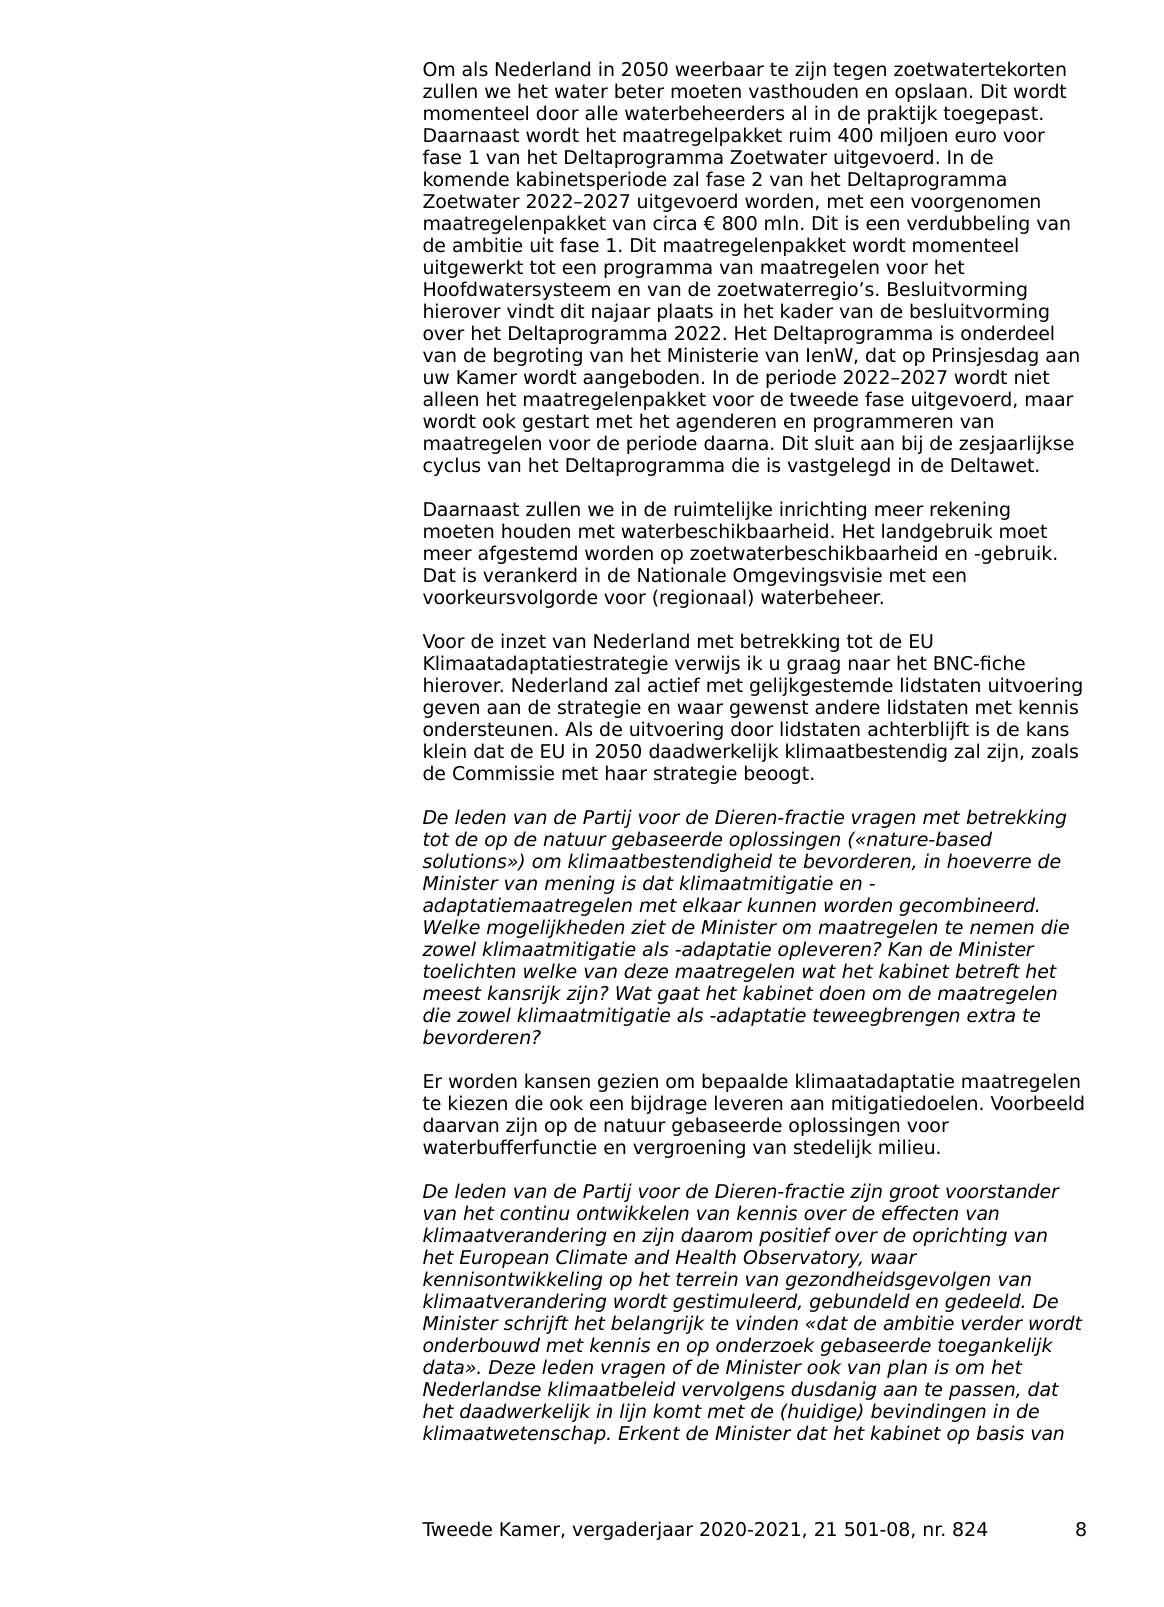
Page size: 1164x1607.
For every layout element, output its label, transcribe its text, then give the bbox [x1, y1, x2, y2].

text De leden van de Partij voor de Dieren-fractie vragen met betrekking tot de op de natuur gebaseerde oplossingen («nature-based solutions») om klimaatbestendigheid te bevorderen, in hoeverre de Minister van mening is dat klimaatmitigatie en -adaptatiemaatregelen met elkaar kunnen worden gecombineerd. Welke mogelijkheden ziet de Minister om maatregelen te nemen die zowel klimaatmitigatie als -adaptatie opleveren? Kan de Minister toelichten welke van deze maatregelen wat het kabinet betreft het meest kansrijk zijn? Wat gaat het kabinet doen om de maatregelen die zowel klimaatmitigatie als -adaptatie teweegbrengen extra te bevorderen? [422, 807, 1087, 1049]
text De leden van de Partij voor de Dieren-fractie zijn groot voorstander van het continu ontwikkelen van kennis over de effecten van klimaatverandering en zijn daarom positief over de oprichting van het European Climate and Health Observatory, waar kennisontwikkeling op het terrein van gezondheidsgevolgen van klimaatverandering wordt gestimuleerd, gebundeld en gedeeld. De Minister schrijft het belangrijk te vinden «dat de ambitie verder wordt onderbouwd met kennis en op onderzoek gebaseerde toegankelijk data». Deze leden vragen of de Minister ook van plan is om het Nederlandse klimaatbeleid vervolgens dusdanig aan te passen, dat het daadwerkelijk in lijn komt met de (huidige) bevindingen in de klimaatwetenschap. Erkent de Minister dat het kabinet op basis van [422, 1181, 1087, 1445]
text Om als Nederland in 2050 weerbaar te zijn tegen zoetwatertekorten zullen we het water beter moeten vasthouden en opslaan. Dit wordt momenteel door alle waterbeheerders al in de praktijk toegepast. Daarnaast wordt het maatregelpakket ruim 400 miljoen euro voor fase 1 van het Deltaprogramma Zoetwater uitgevoerd. In de komende kabinetsperiode zal fase 2 van het Deltaprogramma Zoetwater 2022–2027 uitgevoerd worden, met een voorgenomen maatregelenpakket van circa € 800 mln. Dit is een verdubbeling van de ambitie uit fase 1. Dit maatregelenpakket wordt momenteel uitgewerkt tot een programma van maatregelen voor het Hoofdwatersysteem en van de zoetwaterregio’s. Besluitvorming hierover vindt dit najaar plaats in het kader van de besluitvorming over het Deltaprogramma 2022. Het Deltaprogramma is onderdeel van de begroting van het Ministerie van IenW, dat op Prinsjesdag aan uw Kamer wordt aangeboden. In de periode 2022–2027 wordt niet alleen het maatregelenpakket voor de tweede fase uitgevoerd, maar wordt ook gestart met het agenderen en programmeren van maatregelen voor de periode daarna. Dit sluit aan bij de zesjaarlijkse cyclus van het Deltaprogramma die is vastgelegd in de Deltawet. [422, 59, 1087, 477]
text Voor de inzet van Nederland met betrekking tot de EU Klimaatadaptatiestrategie verwijs ik u graag naar het BNC-fiche hierover. Nederland zal actief met gelijkgestemde lidstaten uitvoering geven aan de strategie en waar gewenst andere lidstaten met kennis ondersteunen. Als de uitvoering door lidstaten achterblijft is de kans klein dat de EU in 2050 daadwerkelijk klimaatbestendig zal zijn, zoals de Commissie met haar strategie beoogt. [422, 631, 1087, 785]
text Er worden kansen gezien om bepaalde klimaatadaptatie maatregelen te kiezen die ook een bijdrage leveren aan mitigatiedoelen. Voorbeeld daarvan zijn op de natuur gebaseerde oplossingen voor waterbufferfunctie en vergroening van stedelijk milieu. [422, 1071, 1087, 1159]
text Daarnaast zullen we in de ruimtelijke inrichting meer rekening moeten houden met waterbeschikbaarheid. Het landgebruik moet meer afgestemd worden op zoetwaterbeschikbaarheid en -gebruik. Dat is verankerd in de Nationale Omgevingsvisie met een voorkeursvolgorde voor (regionaal) waterbeheer. [422, 499, 1087, 609]
